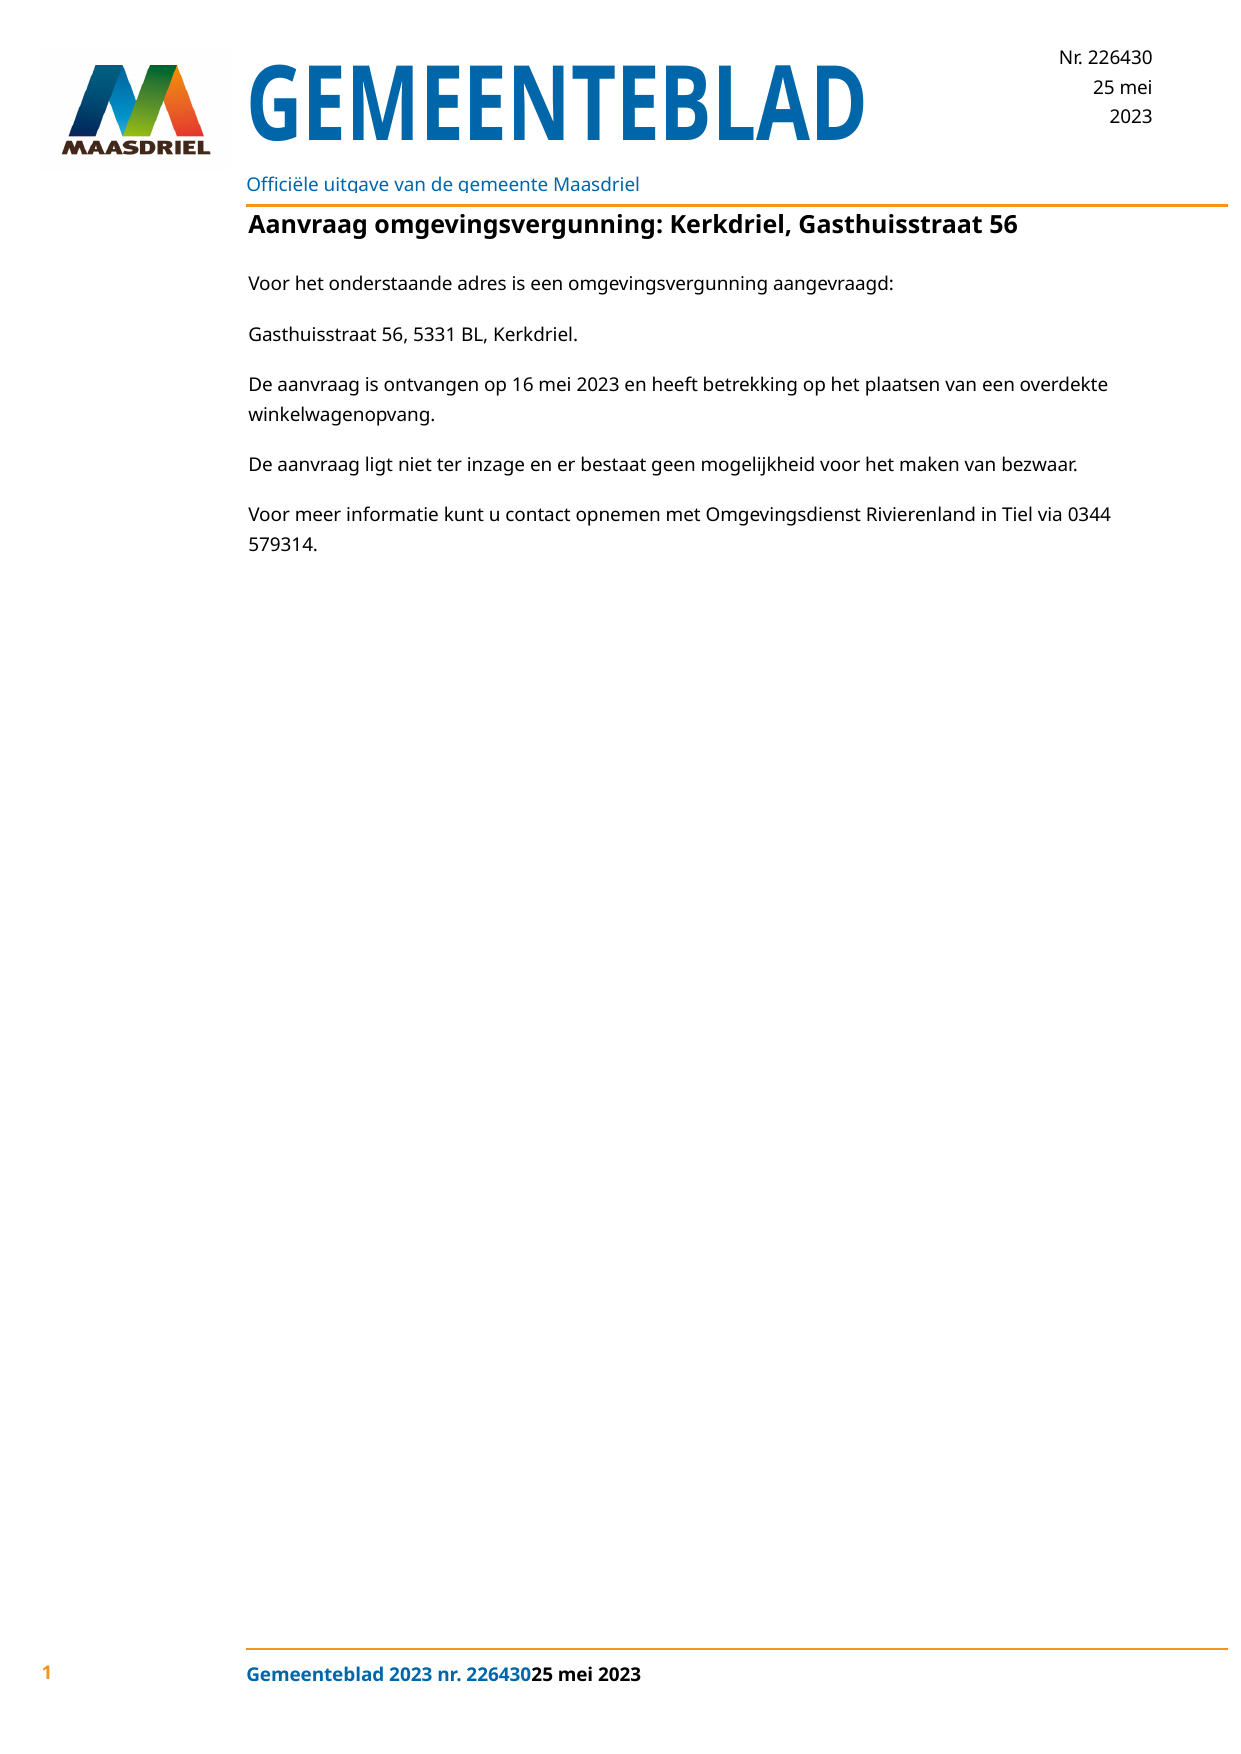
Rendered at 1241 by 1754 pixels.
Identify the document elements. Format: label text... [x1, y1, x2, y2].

text Voor het onderstaande adres is een omgevingsvergunning aangevraagd: [248, 270, 1152, 296]
text Aanvraag omgevingsvergunning: Kerkdriel, Gasthuisstraat 56 [248, 207, 1152, 241]
text Voor meer informatie kunt u contact opnemen met Omgevingsdienst Rivierenland in Tiel via 0344 579314. [248, 502, 1152, 557]
text Gasthuisstraat 56, 5331 BL, Kerkdriel. [248, 321, 1152, 346]
text De aanvraag ligt niet ter inzage en er bestaat geen mogelijkheid voor het maken van bezwaar. [248, 451, 1152, 477]
text De aanvraag is ontvangen op 16 mei 2023 en heeft betrekking op het plaatsen van een overdekte winkelwagenopvang. [248, 371, 1152, 426]
picture [41, 47, 231, 172]
